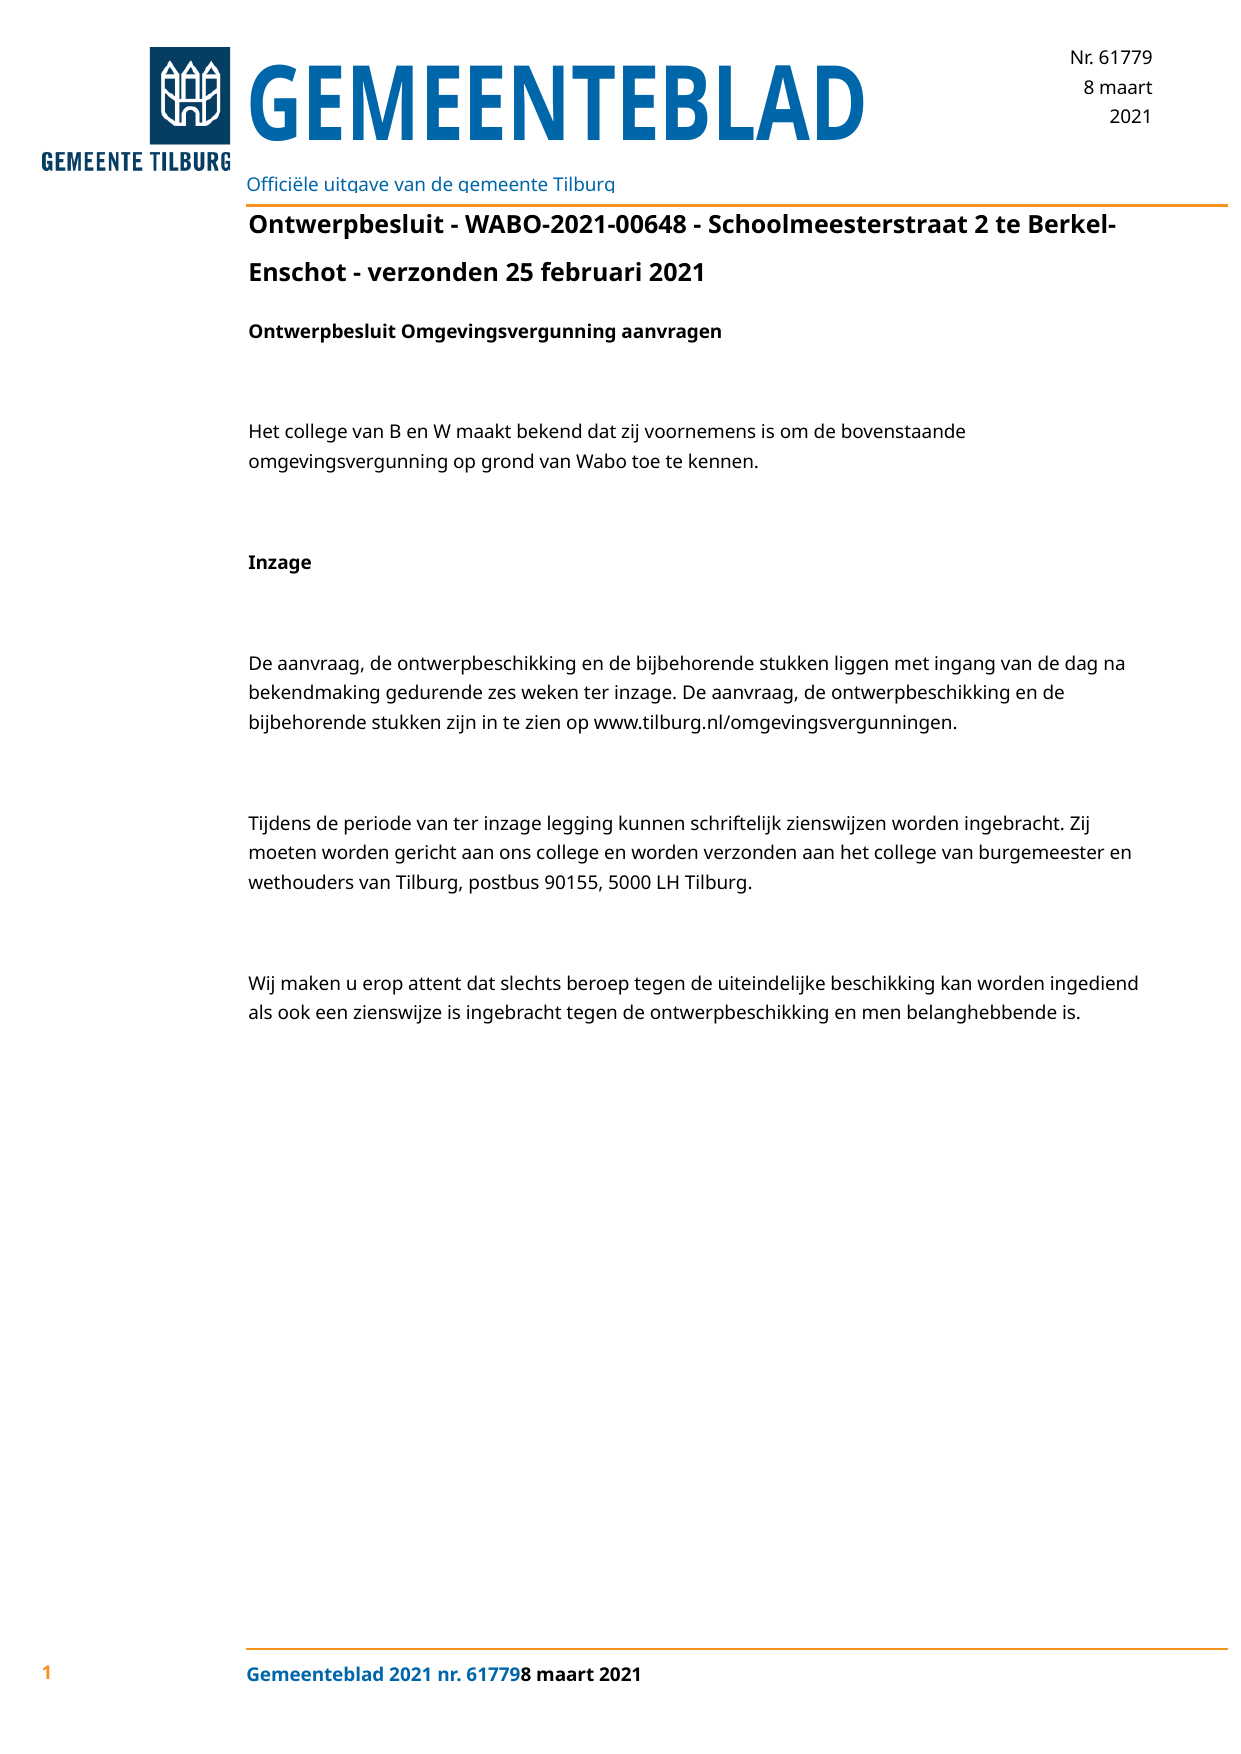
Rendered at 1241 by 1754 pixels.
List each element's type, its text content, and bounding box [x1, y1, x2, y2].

text Inzage [248, 549, 1152, 575]
text De aanvraag, de ontwerpbeschikking en de bijbehorende stukken liggen met ingang van de dag na bekendmaking gedurende zes weken ter inzage. De aanvraag, de ontwerpbeschikking en de bijbehorende stukken zijn in te zien op www.tilburg.nl/omgevingsvergunningen. [248, 650, 1152, 735]
text Het college van B en W maakt bekend dat zij voornemens is om de bovenstaande omgevingsvergunning op grond van Wabo toe te kennen. [248, 419, 1152, 474]
text Ontwerpbesluit - WABO-2021-00648 - Schoolmeesterstraat 2 te Berkel-Enschot - verzonden 25 februari 2021 [248, 207, 1152, 288]
text Tijdens de periode van ter inzage legging kunnen schriftelijk zienswijzen worden ingebracht. Zij moeten worden gericht aan ons college en worden verzonden aan het college van burgemeester en wethouders van Tilburg, postbus 90155, 5000 LH Tilburg. [248, 810, 1152, 895]
text Wij maken u erop attent dat slechts beroep tegen de uiteindelijke beschikking kan worden ingediend als ook een zienswijze is ingebracht tegen de ontwerpbeschikking en men belanghebbende is. [248, 970, 1152, 1025]
picture [41, 47, 231, 172]
text Ontwerpbesluit Omgevingsvergunning aanvragen [248, 318, 1152, 344]
